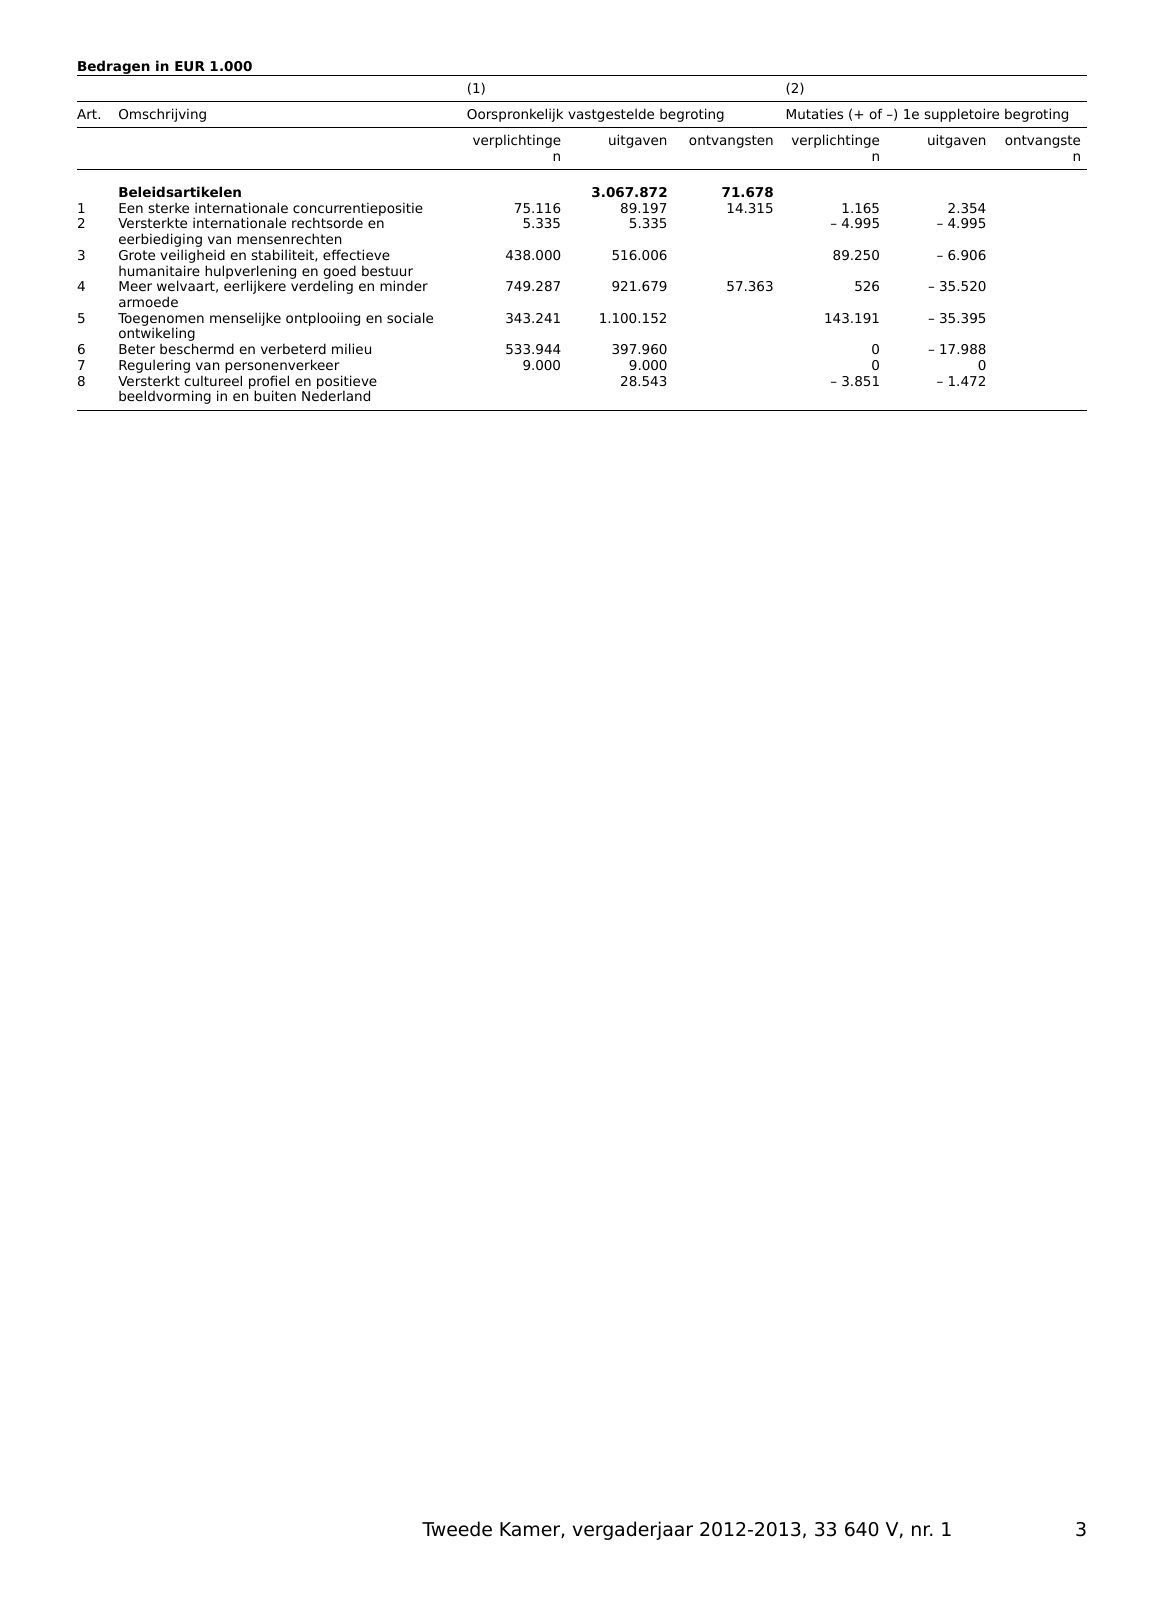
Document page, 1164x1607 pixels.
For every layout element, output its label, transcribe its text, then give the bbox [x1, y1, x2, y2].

table_cell [992, 311, 1087, 342]
table_cell Versterkt cultureel profiel en positieve beeldvorming in en buiten Nederland [112, 374, 461, 409]
table_cell 1 [77, 200, 112, 216]
table_cell [992, 200, 1087, 216]
table_cell [673, 248, 779, 279]
table_cell 5.335 [567, 216, 673, 248]
table_cell [461, 170, 567, 185]
table_cell [673, 374, 779, 409]
table_cell verplichtingen [780, 128, 886, 169]
table_cell – 6.906 [886, 248, 992, 279]
table_cell Beter beschermd en verbeterd milieu [112, 342, 461, 358]
table_cell [886, 170, 992, 185]
table_cell [461, 185, 567, 200]
table_header Bedragen in EUR 1.000 [77, 59, 1087, 75]
table_cell [780, 170, 886, 185]
table_cell Beleidsartikelen [112, 185, 461, 200]
table_cell 143.191 [780, 311, 886, 342]
table_cell [673, 342, 779, 358]
table_cell 57.363 [673, 279, 779, 311]
table_cell verplichtingen [461, 128, 567, 169]
table_cell [992, 279, 1087, 311]
table_cell Mutaties (+ of –) 1e suppletoire begroting [780, 102, 1087, 127]
table_cell [77, 76, 112, 101]
table_cell 2.354 [886, 200, 992, 216]
table_cell 28.543 [567, 374, 673, 409]
table_cell 5 [77, 311, 112, 342]
table_cell 749.287 [461, 279, 567, 311]
table_cell 0 [780, 342, 886, 358]
table_cell (1) [461, 76, 779, 101]
table_cell [77, 185, 112, 200]
table_cell Grote veiligheid en stabiliteit, effectieve humanitaire hulpverlening en goed bestuur [112, 248, 461, 279]
table_cell 533.944 [461, 342, 567, 358]
table_cell Een sterke internationale concurrentiepositie [112, 200, 461, 216]
table_cell 2 [77, 216, 112, 248]
table_cell Omschrijving [112, 102, 461, 127]
table_cell 3 [77, 248, 112, 279]
table_cell [673, 311, 779, 342]
table_cell 343.241 [461, 311, 567, 342]
table_cell (2) [780, 76, 1087, 101]
table_cell 397.960 [567, 342, 673, 358]
table_cell 1.165 [780, 200, 886, 216]
table_cell [992, 358, 1087, 373]
table_cell – 3.851 [780, 374, 886, 409]
table_cell 0 [780, 358, 886, 373]
table_cell [112, 170, 461, 185]
table_cell Toegenomen menselijke ontplooiing en sociale ontwikeling [112, 311, 461, 342]
table_cell 9.000 [567, 358, 673, 373]
table_cell [992, 170, 1087, 185]
table_cell [673, 170, 779, 185]
table_cell [77, 170, 112, 185]
table_cell 8 [77, 374, 112, 409]
table_cell Regulering van personenverkeer [112, 358, 461, 373]
table_cell 7 [77, 358, 112, 373]
table_cell 921.679 [567, 279, 673, 311]
table_cell 516.006 [567, 248, 673, 279]
table_cell Meer welvaart, eerlijkere verdeling en minder armoede [112, 279, 461, 311]
table_cell – 4.995 [780, 216, 886, 248]
table_cell [673, 216, 779, 248]
table_cell 5.335 [461, 216, 567, 248]
table_cell 9.000 [461, 358, 567, 373]
table_cell 89.250 [780, 248, 886, 279]
table_cell [112, 128, 461, 169]
table_cell 89.197 [567, 200, 673, 216]
table_cell [992, 185, 1087, 200]
table_cell uitgaven [567, 128, 673, 169]
table_cell 75.116 [461, 200, 567, 216]
table_cell 4 [77, 279, 112, 311]
table_cell [567, 170, 673, 185]
table_cell – 1.472 [886, 374, 992, 409]
table_cell uitgaven [886, 128, 992, 169]
table_cell [673, 358, 779, 373]
table_cell – 35.395 [886, 311, 992, 342]
table_cell [461, 374, 567, 409]
table_cell 526 [780, 279, 886, 311]
table_cell – 4.995 [886, 216, 992, 248]
table_cell [77, 128, 112, 169]
table_cell [780, 185, 886, 200]
table_cell [992, 248, 1087, 279]
table_cell 6 [77, 342, 112, 358]
table_cell 1.100.152 [567, 311, 673, 342]
table_cell 14.315 [673, 200, 779, 216]
table_cell [992, 342, 1087, 358]
table_cell 71.678 [673, 185, 779, 200]
table_cell – 17.988 [886, 342, 992, 358]
table_cell [992, 374, 1087, 409]
table_cell 3.067.872 [567, 185, 673, 200]
table_cell [886, 185, 992, 200]
table_cell Oorspronkelijk vastgestelde begroting [461, 102, 779, 127]
table_cell 438.000 [461, 248, 567, 279]
table_cell [992, 216, 1087, 248]
table_cell Versterkte internationale rechtsorde en eerbiediging van mensenrechten [112, 216, 461, 248]
table_cell ontvangsten [673, 128, 779, 169]
table_cell 0 [886, 358, 992, 373]
table_cell Art. [77, 102, 112, 127]
table_cell – 35.520 [886, 279, 992, 311]
table_cell ontvangsten [992, 128, 1087, 169]
table_cell [112, 76, 461, 101]
